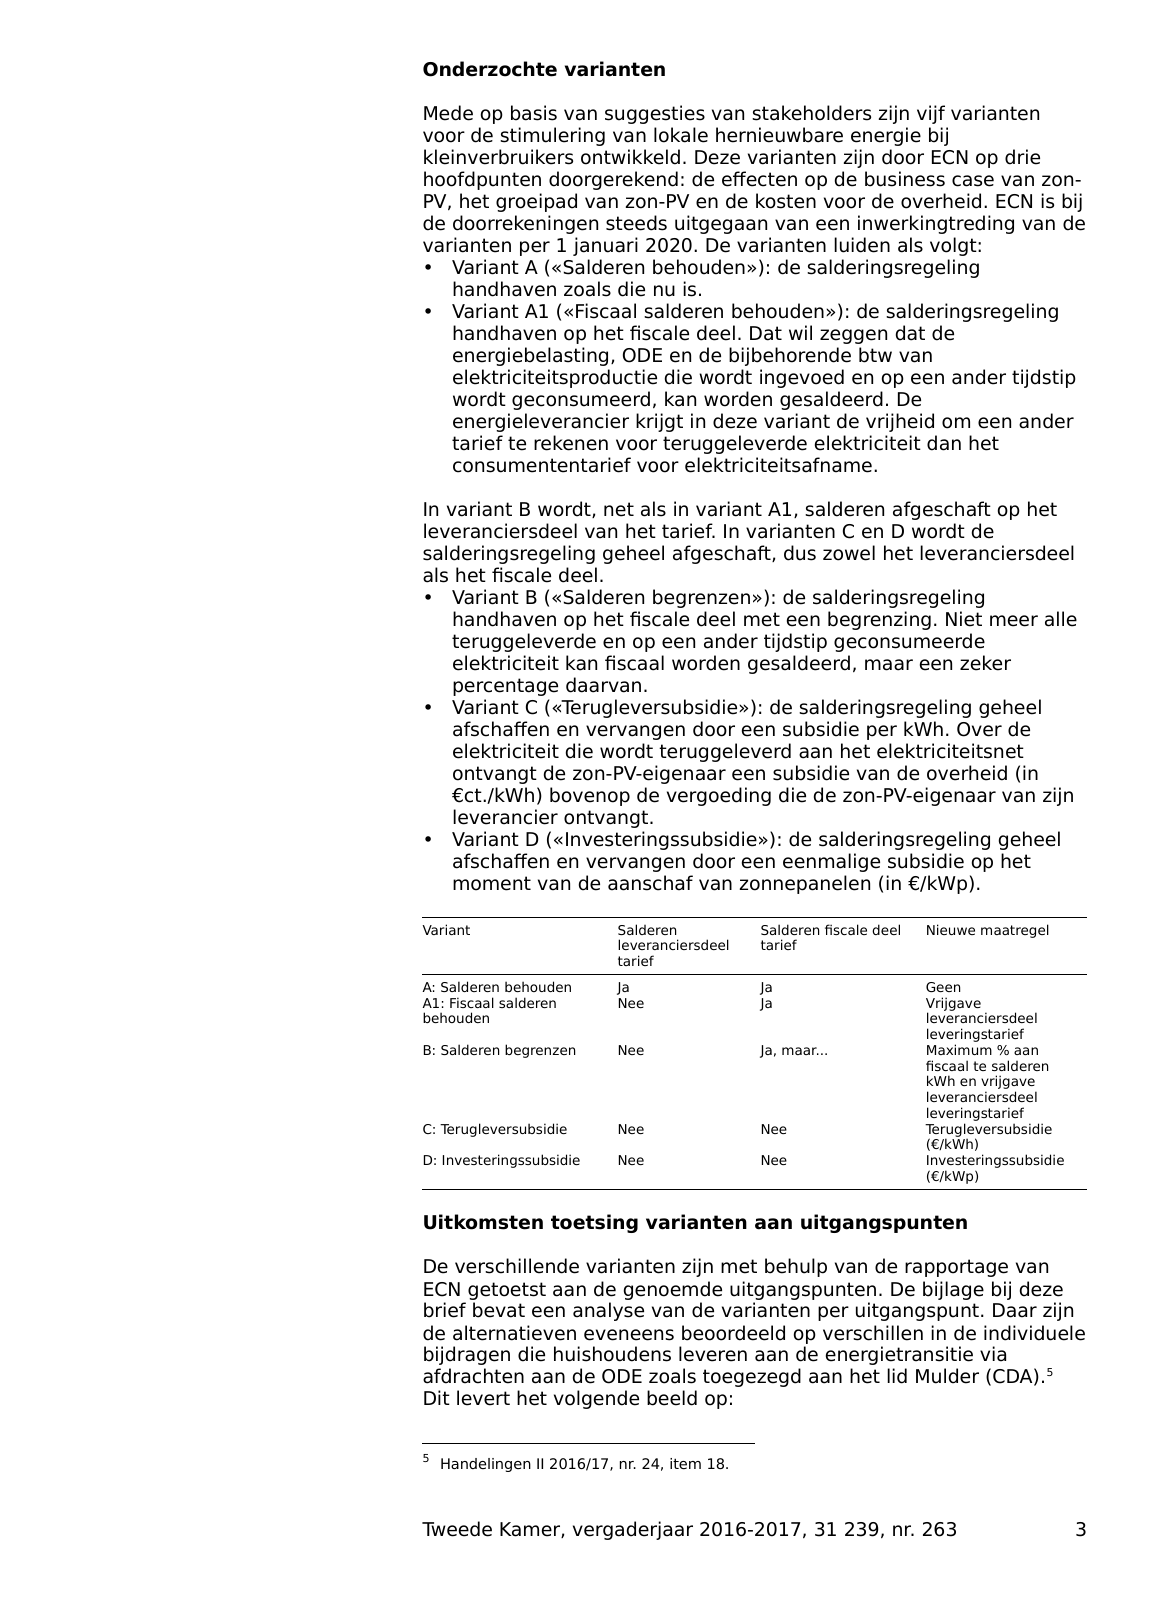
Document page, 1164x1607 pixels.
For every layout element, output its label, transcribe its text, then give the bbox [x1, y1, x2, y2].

table_header Salderen fiscale deel tarief [754, 918, 920, 974]
table_cell Ja [612, 975, 754, 996]
subtitle Uitkomsten toetsing varianten aan uitgangspunten [422, 1212, 1087, 1234]
table_cell Nee [612, 1153, 754, 1189]
table_cell Investeringssubsidie (€/kWp) [920, 1153, 1087, 1189]
subtitle Onderzochte varianten [422, 59, 1087, 81]
table_cell Terugleversubsidie (€/kWh) [920, 1121, 1087, 1153]
table_cell A: Salderen behouden [422, 975, 612, 996]
table_cell Ja, maar... [754, 1043, 920, 1121]
table_cell D: Investeringssubsidie [422, 1153, 612, 1189]
text • Variant C («Terugleversubsidie»): de salderingsregeling geheel afschaffen en vervangen door een subsidie per kWh. Over de elektriciteit die wordt teruggeleverd aan het elektriciteitsnet ontvangt de zon-PV-eigenaar een subsidie van de overheid (in €ct./kWh) bovenop de vergoeding die de zon-PV-eigenaar van zijn leverancier ontvangt. [422, 697, 1087, 829]
text • Variant B («Salderen begrenzen»): de salderingsregeling handhaven op het fiscale deel met een begrenzing. Niet meer alle teruggeleverde en op een ander tijdstip geconsumeerde elektriciteit kan fiscaal worden gesaldeerd, maar een zeker percentage daarvan. [422, 587, 1087, 697]
table_cell Nee [612, 1121, 754, 1153]
table_cell Geen [920, 975, 1087, 996]
table_cell Ja [754, 996, 920, 1043]
table_cell B: Salderen begrenzen [422, 1043, 612, 1121]
table_cell Vrijgave leveranciersdeel leveringstarief [920, 996, 1087, 1043]
table_cell Nee [612, 1043, 754, 1121]
table_cell C: Terugleversubsidie [422, 1121, 612, 1153]
table_cell Nee [612, 996, 754, 1043]
table_header Salderen leveranciersdeel tarief [612, 918, 754, 974]
text Handelingen II 2016/17, nr. 24, item 18. [422, 1452, 1087, 1474]
table_header Nieuwe maatregel [920, 918, 1087, 974]
table_cell Maximum % aan fiscaal te salderen kWh en vrijgave leveranciersdeel leveringstarief [920, 1043, 1087, 1121]
text • Variant A1 («Fiscaal salderen behouden»): de salderingsregeling handhaven op het fiscale deel. Dat wil zeggen dat de energiebelasting, ODE en de bijbehorende btw van elektriciteitsproductie die wordt ingevoed en op een ander tijdstip wordt geconsumeerd, kan worden gesaldeerd. De energieleverancier krijgt in deze variant de vrijheid om een ander tarief te rekenen voor teruggeleverde elektriciteit dan het consumententarief voor elektriciteitsafname. [422, 301, 1087, 477]
table_cell A1: Fiscaal salderen behouden [422, 996, 612, 1043]
table_header Variant [422, 918, 612, 974]
table_cell Nee [754, 1153, 920, 1189]
table_cell Ja [754, 975, 920, 996]
text • Variant D («Investeringssubsidie»): de salderingsregeling geheel afschaffen en vervangen door een eenmalige subsidie op het moment van de aanschaf van zonnepanelen (in €/kWp). [422, 829, 1087, 895]
table_cell Nee [754, 1121, 920, 1153]
text Mede op basis van suggesties van stakeholders zijn vijf varianten voor de stimulering van lokale hernieuwbare energie bij kleinverbruikers ontwikkeld. Deze varianten zijn door ECN op drie hoofdpunten doorgerekend: de effecten op de business case van zon-PV, het groeipad van zon-PV en de kosten voor de overheid. ECN is bij de doorrekeningen steeds uitgegaan van een inwerkingtreding van de varianten per 1 januari 2020. De varianten luiden als volgt: [422, 103, 1087, 257]
text • Variant A («Salderen behouden»): de salderingsregeling handhaven zoals die nu is. [422, 257, 1087, 301]
text In variant B wordt, net als in variant A1, salderen afgeschaft op het leveranciersdeel van het tarief. In varianten C en D wordt de salderingsregeling geheel afgeschaft, dus zowel het leveranciersdeel als het fiscale deel. [422, 499, 1087, 587]
text De verschillende varianten zijn met behulp van de rapportage van ECN getoetst aan de genoemde uitgangspunten. De bijlage bij deze brief bevat een analyse van de varianten per uitgangspunt. Daar zijn de alternatieven eveneens beoordeeld op verschillen in de individuele bijdragen die huishoudens leveren aan de energietransitie via afdrachten aan de ODE zoals toegezegd aan het lid Mulder (CDA). Dit levert het volgende beeld op: [422, 1256, 1087, 1410]
